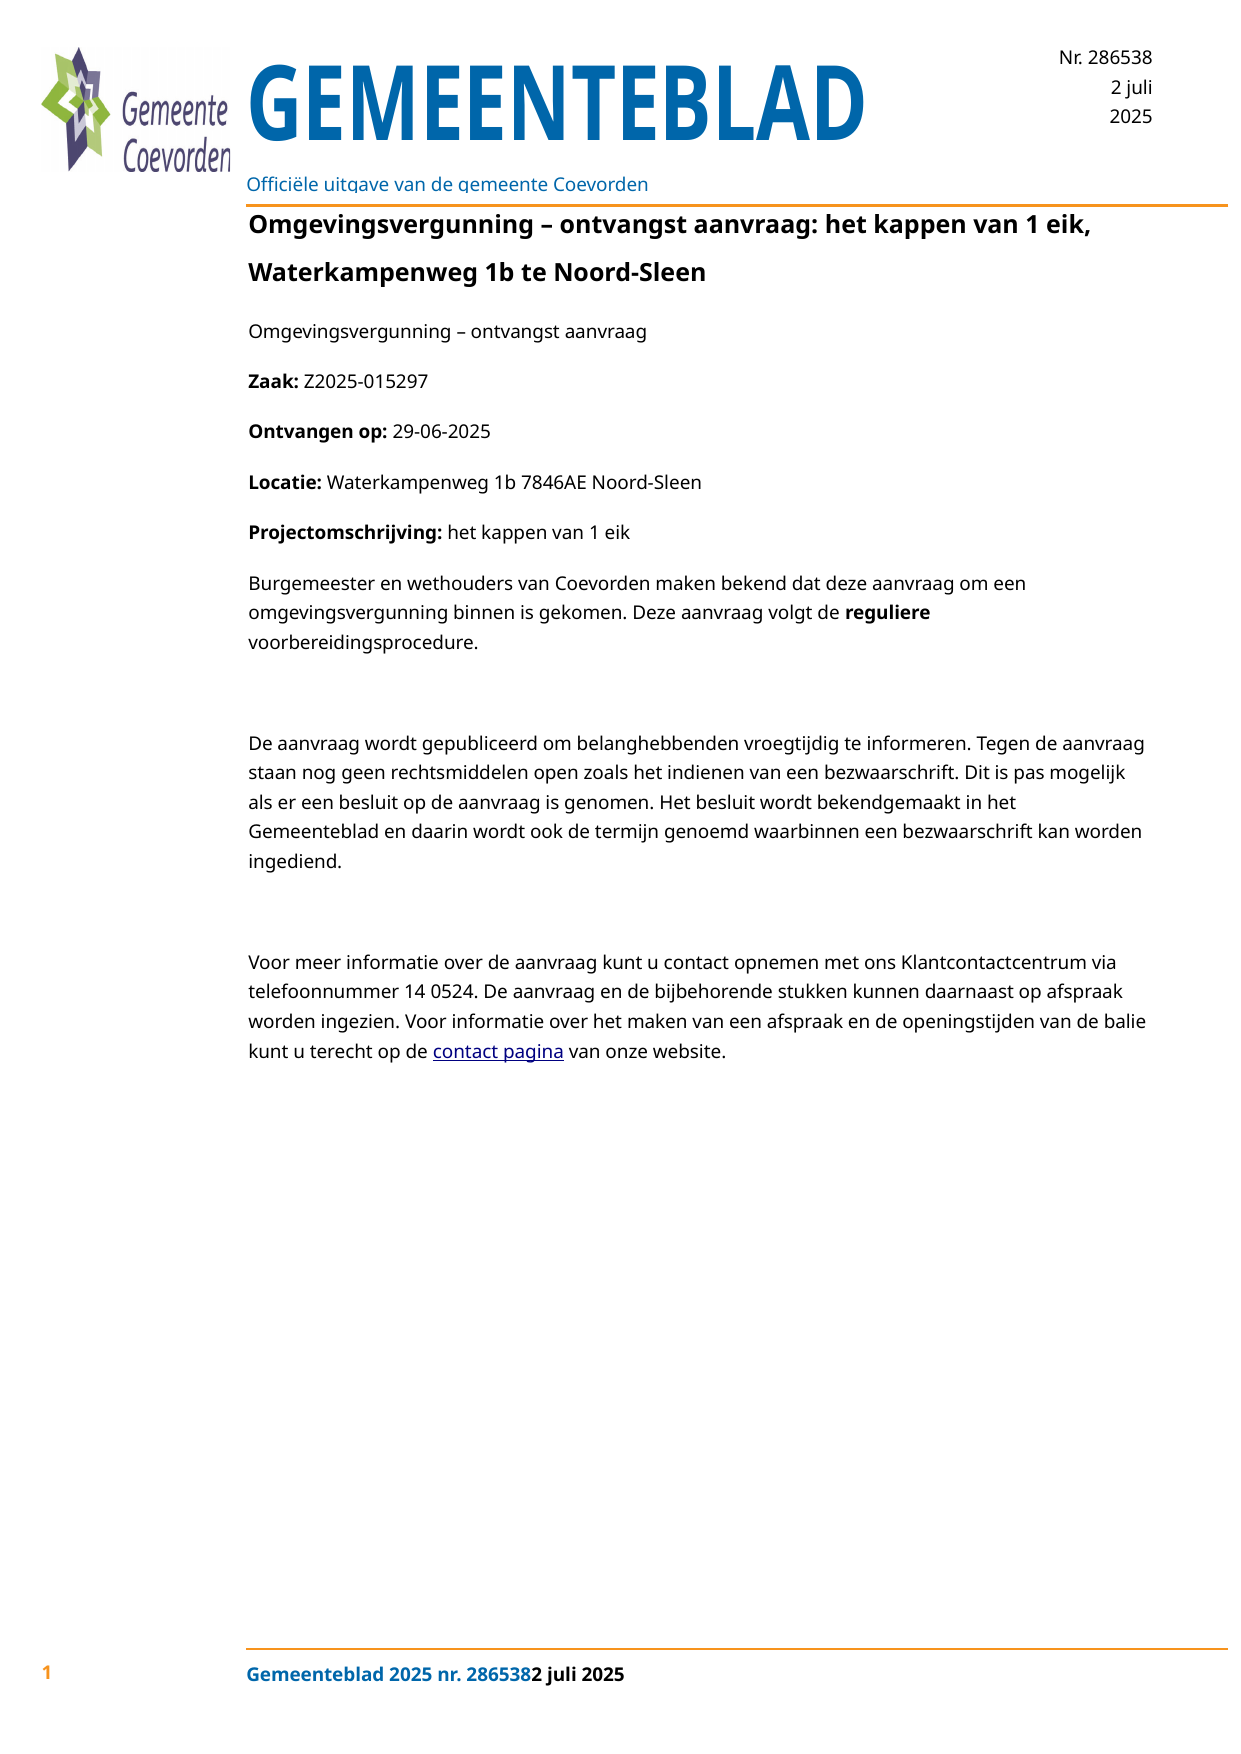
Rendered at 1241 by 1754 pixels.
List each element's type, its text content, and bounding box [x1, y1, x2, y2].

text Omgevingsvergunning – ontvangst aanvraag [248, 318, 1152, 344]
text Zaak: Z2025-015297 [248, 368, 1152, 394]
text De aanvraag wordt gepubliceerd om belanghebbenden vroegtijdig te informeren. Tegen de aanvraag staan nog geen rechtsmiddelen open zoals het indienen van een bezwaarschrift. Dit is pas mogelijk als er een besluit op de aanvraag is genomen. Het besluit wordt bekendgemaakt in het Gemeenteblad en daarin wordt ook de termijn genoemd waarbinnen een bezwaarschrift kan worden ingediend. [248, 730, 1152, 874]
text Burgemeester en wethouders van Coevorden maken bekend dat deze aanvraag om een omgevingsvergunning binnen is gekomen. Deze aanvraag volgt de reguliere voorbereidingsprocedure. [248, 570, 1152, 655]
text Ontvangen op: 29-06-2025 [248, 419, 1152, 444]
text Projectomschrijving: het kappen van 1 eik [248, 519, 1152, 545]
picture [41, 47, 231, 172]
text Voor meer informatie over de aanvraag kunt u contact opnemen met ons Klantcontactcentrum via telefoonnummer 14 0524. De aanvraag en de bijbehorende stukken kunnen daarnaast op afspraak worden ingezien. Voor informatie over het maken van een afspraak en de openingstijden van de balie kunt u terecht op de contact pagina van onze website. [248, 949, 1152, 1064]
text Omgevingsvergunning – ontvangst aanvraag: het kappen van 1 eik, Waterkampenweg 1b te Noord-Sleen [248, 207, 1152, 288]
text Locatie: Waterkampenweg 1b 7846AE Noord-Sleen [248, 469, 1152, 495]
